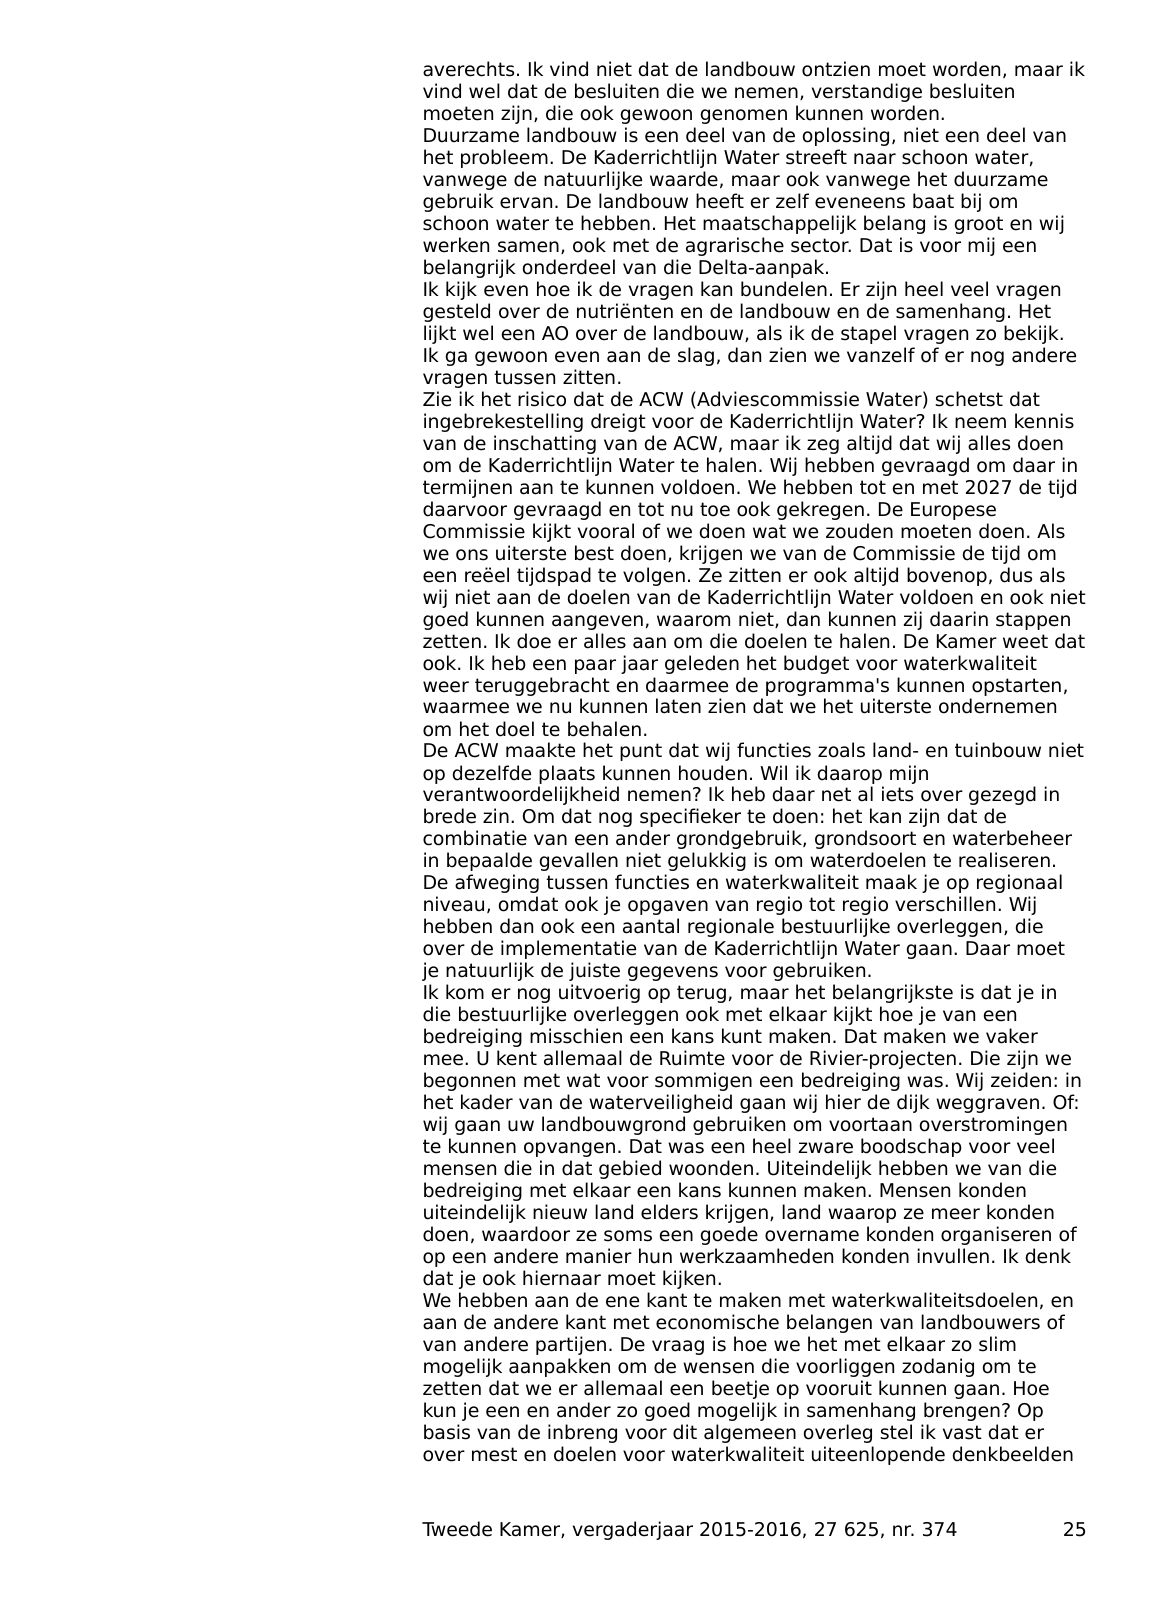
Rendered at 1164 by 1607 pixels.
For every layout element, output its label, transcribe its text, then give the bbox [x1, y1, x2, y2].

text Ik kom er nog uitvoerig op terug, maar het belangrijkste is dat je in die bestuurlijke overleggen ook met elkaar kijkt hoe je van een bedreiging misschien een kans kunt maken. Dat maken we vaker mee. U kent allemaal de Ruimte voor de Rivier-projecten. Die zijn we begonnen met wat voor sommigen een bedreiging was. Wij zeiden: in het kader van de waterveiligheid gaan wij hier de dijk weggraven. Of: wij gaan uw landbouwgrond gebruiken om voortaan overstromingen te kunnen opvangen. Dat was een heel zware boodschap voor veel mensen die in dat gebied woonden. Uiteindelijk hebben we van die bedreiging met elkaar een kans kunnen maken. Mensen konden uiteindelijk nieuw land elders krijgen, land waarop ze meer konden doen, waardoor ze soms een goede overname konden organiseren of op een andere manier hun werkzaamheden konden invullen. Ik denk dat je ook hiernaar moet kijken. [422, 982, 1087, 1290]
text Ik kijk even hoe ik de vragen kan bundelen. Er zijn heel veel vragen gesteld over de nutriënten en de landbouw en de samenhang. Het lijkt wel een AO over de landbouw, als ik de stapel vragen zo bekijk. Ik ga gewoon even aan de slag, dan zien we vanzelf of er nog andere vragen tussen zitten. [422, 279, 1087, 389]
text Zie ik het risico dat de ACW (Adviescommissie Water) schetst dat ingebrekestelling dreigt voor de Kaderrichtlijn Water? Ik neem kennis van de inschatting van de ACW, maar ik zeg altijd dat wij alles doen om de Kaderrichtlijn Water te halen. Wij hebben gevraagd om daar in termijnen aan te kunnen voldoen. We hebben tot en met 2027 de tijd daarvoor gevraagd en tot nu toe ook gekregen. De Europese Commissie kijkt vooral of we doen wat we zouden moeten doen. Als we ons uiterste best doen, krijgen we van de Commissie de tijd om een reëel tijdspad te volgen. Ze zitten er ook altijd bovenop, dus als wij niet aan de doelen van de Kaderrichtlijn Water voldoen en ook niet goed kunnen aangeven, waarom niet, dan kunnen zij daarin stappen zetten. Ik doe er alles aan om die doelen te halen. De Kamer weet dat ook. Ik heb een paar jaar geleden het budget voor waterkwaliteit weer teruggebracht en daarmee de programma's kunnen opstarten, waarmee we nu kunnen laten zien dat we het uiterste ondernemen om het doel te behalen. [422, 389, 1087, 740]
text averechts. Ik vind niet dat de landbouw ontzien moet worden, maar ik vind wel dat de besluiten die we nemen, verstandige besluiten moeten zijn, die ook gewoon genomen kunnen worden. [422, 59, 1087, 125]
text We hebben aan de ene kant te maken met waterkwaliteitsdoelen, en aan de andere kant met economische belangen van landbouwers of van andere partijen. De vraag is hoe we het met elkaar zo slim mogelijk aanpakken om de wensen die voorliggen zodanig om te zetten dat we er allemaal een beetje op vooruit kunnen gaan. Hoe kun je een en ander zo goed mogelijk in samenhang brengen? Op basis van de inbreng voor dit algemeen overleg stel ik vast dat er over mest en doelen voor waterkwaliteit uiteenlopende denkbeelden [422, 1290, 1087, 1466]
text De ACW maakte het punt dat wij functies zoals land- en tuinbouw niet op dezelfde plaats kunnen houden. Wil ik daarop mijn verantwoordelijkheid nemen? Ik heb daar net al iets over gezegd in brede zin. Om dat nog specifieker te doen: het kan zijn dat de combinatie van een ander grondgebruik, grondsoort en waterbeheer in bepaalde gevallen niet gelukkig is om waterdoelen te realiseren. De afweging tussen functies en waterkwaliteit maak je op regionaal niveau, omdat ook je opgaven van regio tot regio verschillen. Wij hebben dan ook een aantal regionale bestuurlijke overleggen, die over de implementatie van de Kaderrichtlijn Water gaan. Daar moet je natuurlijk de juiste gegevens voor gebruiken. [422, 740, 1087, 982]
text Duurzame landbouw is een deel van de oplossing, niet een deel van het probleem. De Kaderrichtlijn Water streeft naar schoon water, vanwege de natuurlijke waarde, maar ook vanwege het duurzame gebruik ervan. De landbouw heeft er zelf eveneens baat bij om schoon water te hebben. Het maatschappelijk belang is groot en wij werken samen, ook met de agrarische sector. Dat is voor mij een belangrijk onderdeel van die Delta-aanpak. [422, 125, 1087, 279]
